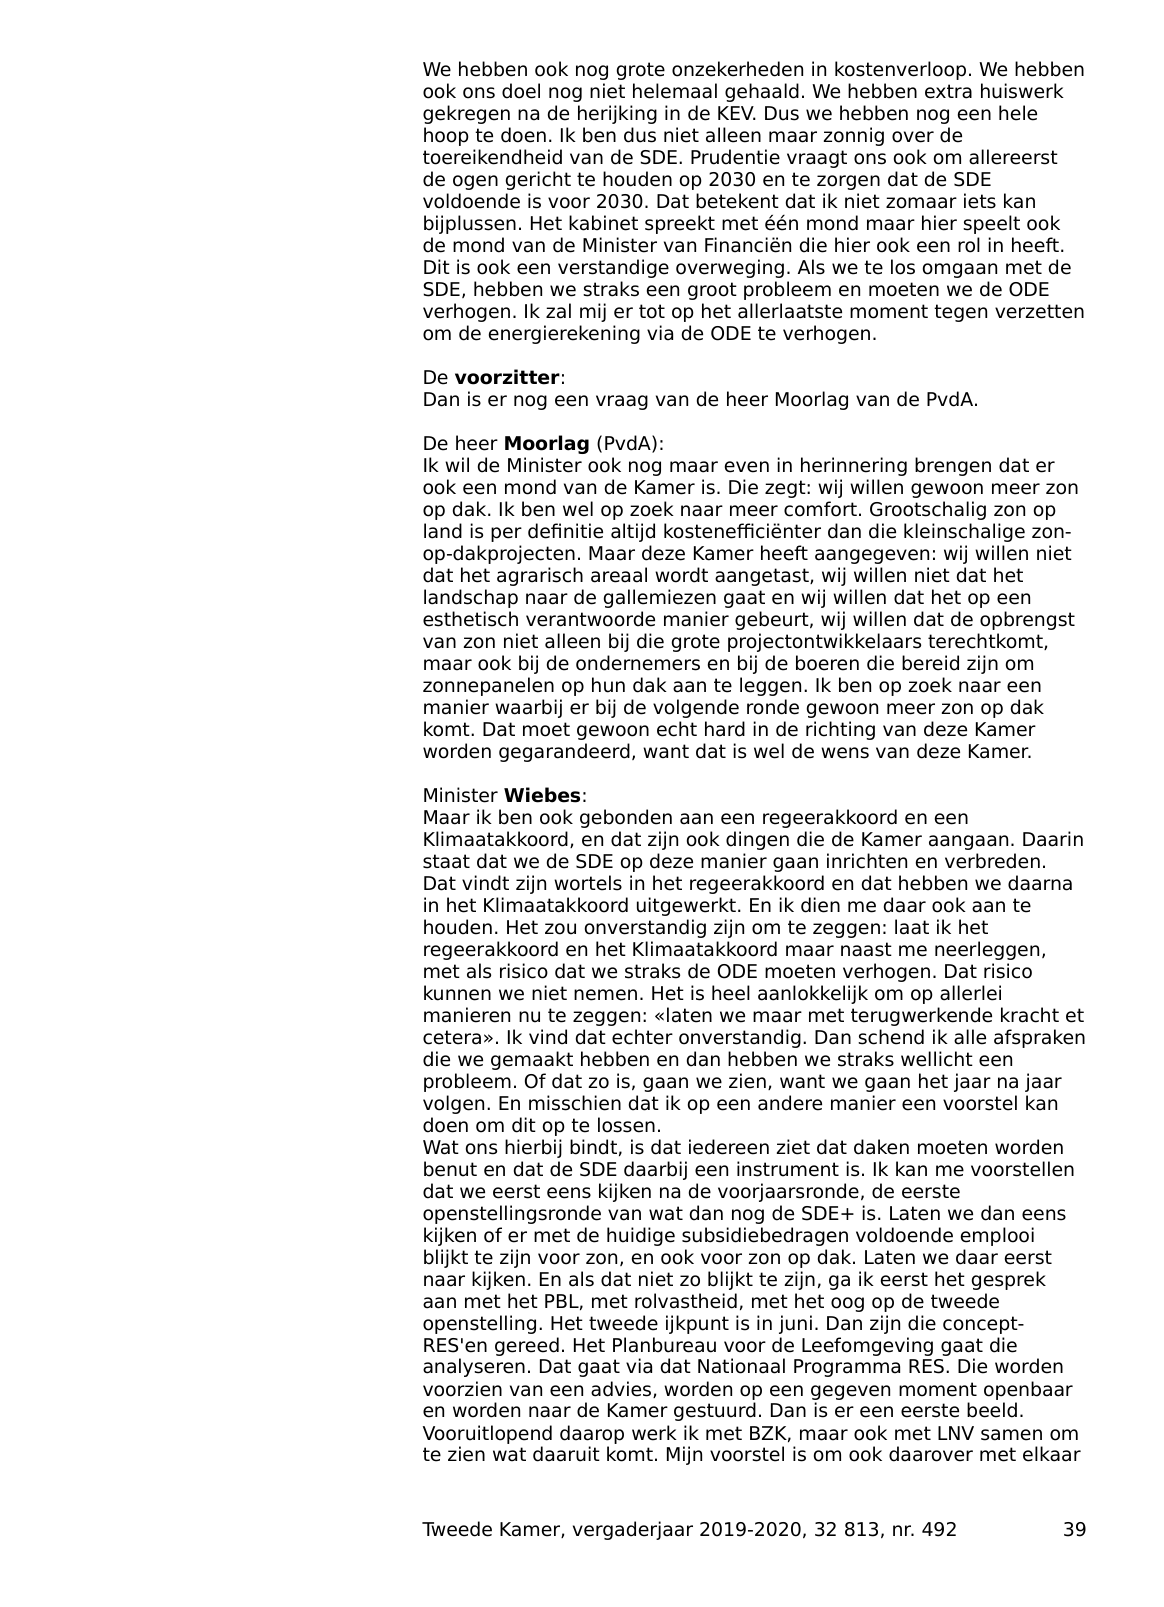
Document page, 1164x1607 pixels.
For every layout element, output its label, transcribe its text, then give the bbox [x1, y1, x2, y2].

text Dan is er nog een vraag van de heer Moorlag van de PvdA. [422, 389, 1087, 411]
text We hebben ook nog grote onzekerheden in kostenverloop. We hebben ook ons doel nog niet helemaal gehaald. We hebben extra huiswerk gekregen na de herijking in de KEV. Dus we hebben nog een hele hoop te doen. Ik ben dus niet alleen maar zonnig over de toereikendheid van de SDE. Prudentie vraagt ons ook om allereerst de ogen gericht te houden op 2030 en te zorgen dat de SDE voldoende is voor 2030. Dat betekent dat ik niet zomaar iets kan bijplussen. Het kabinet spreekt met één mond maar hier speelt ook de mond van de Minister van Financiën die hier ook een rol in heeft. Dit is ook een verstandige overweging. Als we te los omgaan met de SDE, hebben we straks een groot probleem en moeten we de ODE verhogen. Ik zal mij er tot op het allerlaatste moment tegen verzetten om de energierekening via de ODE te verhogen. [422, 59, 1087, 345]
text Minister Wiebes: [422, 785, 1087, 807]
text Maar ik ben ook gebonden aan een regeerakkoord en een Klimaatakkoord, en dat zijn ook dingen die de Kamer aangaan. Daarin staat dat we de SDE op deze manier gaan inrichten en verbreden. Dat vindt zijn wortels in het regeerakkoord en dat hebben we daarna in het Klimaatakkoord uitgewerkt. En ik dien me daar ook aan te houden. Het zou onverstandig zijn om te zeggen: laat ik het regeerakkoord en het Klimaatakkoord maar naast me neerleggen, met als risico dat we straks de ODE moeten verhogen. Dat risico kunnen we niet nemen. Het is heel aanlokkelijk om op allerlei manieren nu te zeggen: «laten we maar met terugwerkende kracht et cetera». Ik vind dat echter onverstandig. Dan schend ik alle afspraken die we gemaakt hebben en dan hebben we straks wellicht een probleem. Of dat zo is, gaan we zien, want we gaan het jaar na jaar volgen. En misschien dat ik op een andere manier een voorstel kan doen om dit op te lossen. [422, 807, 1087, 1137]
text Ik wil de Minister ook nog maar even in herinnering brengen dat er ook een mond van de Kamer is. Die zegt: wij willen gewoon meer zon op dak. Ik ben wel op zoek naar meer comfort. Grootschalig zon op land is per definitie altijd kostenefficiënter dan die kleinschalige zon-op-dakprojecten. Maar deze Kamer heeft aangegeven: wij willen niet dat het agrarisch areaal wordt aangetast, wij willen niet dat het landschap naar de gallemiezen gaat en wij willen dat het op een esthetisch verantwoorde manier gebeurt, wij willen dat de opbrengst van zon niet alleen bij die grote projectontwikkelaars terechtkomt, maar ook bij de ondernemers en bij de boeren die bereid zijn om zonnepanelen op hun dak aan te leggen. Ik ben op zoek naar een manier waarbij er bij de volgende ronde gewoon meer zon op dak komt. Dat moet gewoon echt hard in de richting van deze Kamer worden gegarandeerd, want dat is wel de wens van deze Kamer. [422, 455, 1087, 763]
text De heer Moorlag (PvdA): [422, 433, 1087, 455]
text De voorzitter: [422, 367, 1087, 389]
text Wat ons hierbij bindt, is dat iedereen ziet dat daken moeten worden benut en dat de SDE daarbij een instrument is. Ik kan me voorstellen dat we eerst eens kijken na de voorjaarsronde, de eerste openstellingsronde van wat dan nog de SDE+ is. Laten we dan eens kijken of er met de huidige subsidiebedragen voldoende emplooi blijkt te zijn voor zon, en ook voor zon op dak. Laten we daar eerst naar kijken. En als dat niet zo blijkt te zijn, ga ik eerst het gesprek aan met het PBL, met rolvastheid, met het oog op de tweede openstelling. Het tweede ijkpunt is in juni. Dan zijn die concept-RES'en gereed. Het Planbureau voor de Leefomgeving gaat die analyseren. Dat gaat via dat Nationaal Programma RES. Die worden voorzien van een advies, worden op een gegeven moment openbaar en worden naar de Kamer gestuurd. Dan is er een eerste beeld. Vooruitlopend daarop werk ik met BZK, maar ook met LNV samen om te zien wat daaruit komt. Mijn voorstel is om ook daarover met elkaar [422, 1137, 1087, 1466]
